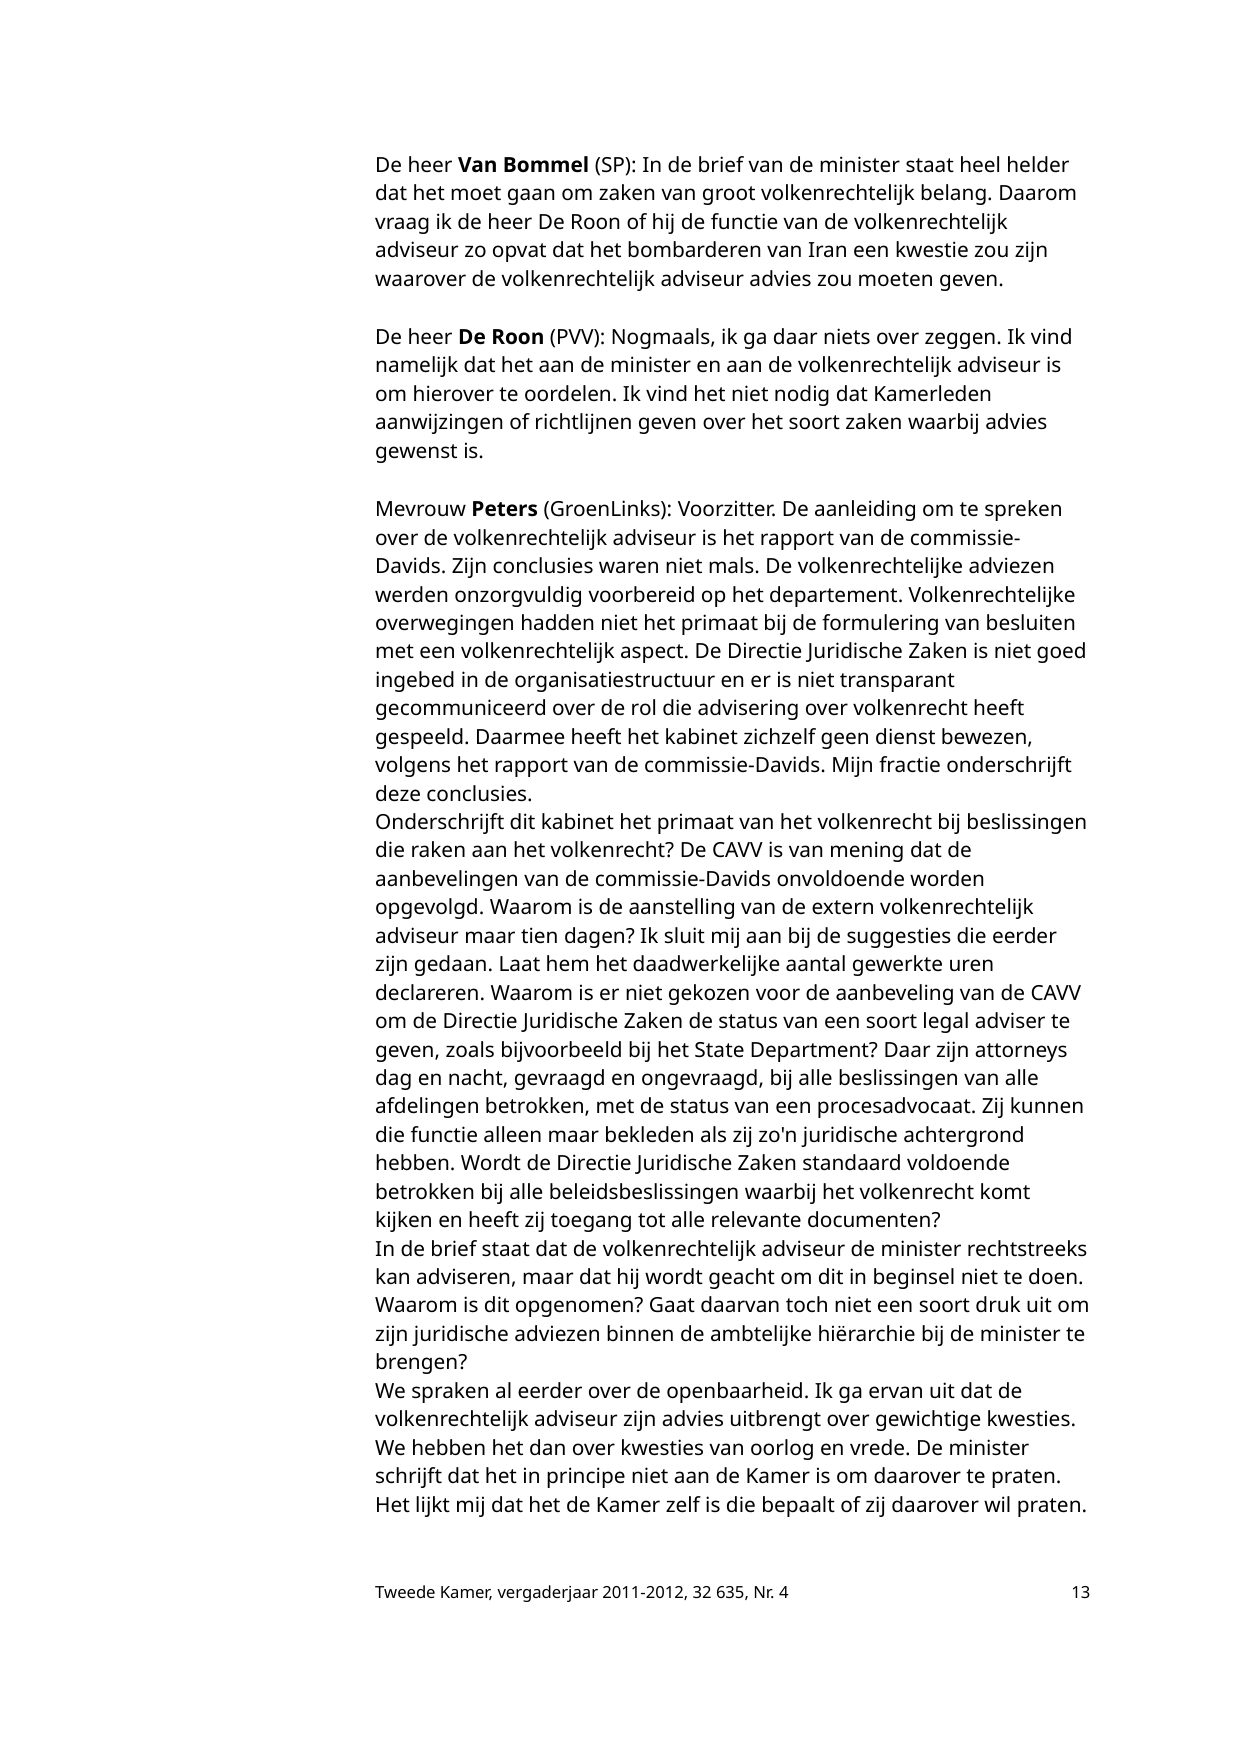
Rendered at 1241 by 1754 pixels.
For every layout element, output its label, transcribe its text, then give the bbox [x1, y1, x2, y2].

text De heer De Roon (PVV): Nogmaals, ik ga daar niets over zeggen. Ik vind namelijk dat het aan de minister en aan de volkenrechtelijk adviseur is om hierover te oordelen. Ik vind het niet nodig dat Kamerleden aanwijzingen of richtlijnen geven over het soort zaken waarbij advies gewenst is. [375, 322, 1090, 464]
text Onderschrijft dit kabinet het primaat van het volkenrecht bij beslissingen die raken aan het volkenrecht? De CAVV is van mening dat de aanbevelingen van de commissie-Davids onvoldoende worden opgevolgd. Waarom is de aanstelling van de extern volkenrechtelijk adviseur maar tien dagen? Ik sluit mij aan bij de suggesties die eerder zijn gedaan. Laat hem het daadwerkelijke aantal gewerkte uren declareren. Waarom is er niet gekozen voor de aanbeveling van de CAVV om de Directie Juridische Zaken de status van een soort legal adviser te geven, zoals bijvoorbeeld bij het State Department? Daar zijn attorneys dag en nacht, gevraagd en ongevraagd, bij alle beslissingen van alle afdelingen betrokken, met de status van een procesadvocaat. Zij kunnen die functie alleen maar bekleden als zij zo'n juridische achtergrond hebben. Wordt de Directie Juridische Zaken standaard voldoende betrokken bij alle beleidsbeslissingen waarbij het volkenrecht komt kijken en heeft zij toegang tot alle relevante documenten? [375, 807, 1090, 1234]
text De heer Van Bommel (SP): In de brief van de minister staat heel helder dat het moet gaan om zaken van groot volkenrechtelijk belang. Daarom vraag ik de heer De Roon of hij de functie van de volkenrechtelijk adviseur zo opvat dat het bombarderen van Iran een kwestie zou zijn waarover de volkenrechtelijk adviseur advies zou moeten geven. [375, 150, 1090, 292]
text In de brief staat dat de volkenrechtelijk adviseur de minister rechtstreeks kan adviseren, maar dat hij wordt geacht om dit in beginsel niet te doen. Waarom is dit opgenomen? Gaat daarvan toch niet een soort druk uit om zijn juridische adviezen binnen de ambtelijke hiërarchie bij de minister te brengen? [375, 1234, 1090, 1376]
text We spraken al eerder over de openbaarheid. Ik ga ervan uit dat de volkenrechtelijk adviseur zijn advies uitbrengt over gewichtige kwesties. We hebben het dan over kwesties van oorlog en vrede. De minister schrijft dat het in principe niet aan de Kamer is om daarover te praten. Het lijkt mij dat het de Kamer zelf is die bepaalt of zij daarover wil praten. [375, 1376, 1090, 1518]
text Mevrouw Peters (GroenLinks): Voorzitter. De aanleiding om te spreken over de volkenrechtelijk adviseur is het rapport van de commissie-Davids. Zijn conclusies waren niet mals. De volkenrechtelijke adviezen werden onzorgvuldig voorbereid op het departement. Volkenrechtelijke overwegingen hadden niet het primaat bij de formulering van besluiten met een volkenrechtelijk aspect. De Directie Juridische Zaken is niet goed ingebed in de organisatiestructuur en er is niet transparant gecommuniceerd over de rol die advisering over volkenrecht heeft gespeeld. Daarmee heeft het kabinet zichzelf geen dienst bewezen, volgens het rapport van de commissie-Davids. Mijn fractie onderschrijft deze conclusies. [375, 494, 1090, 807]
